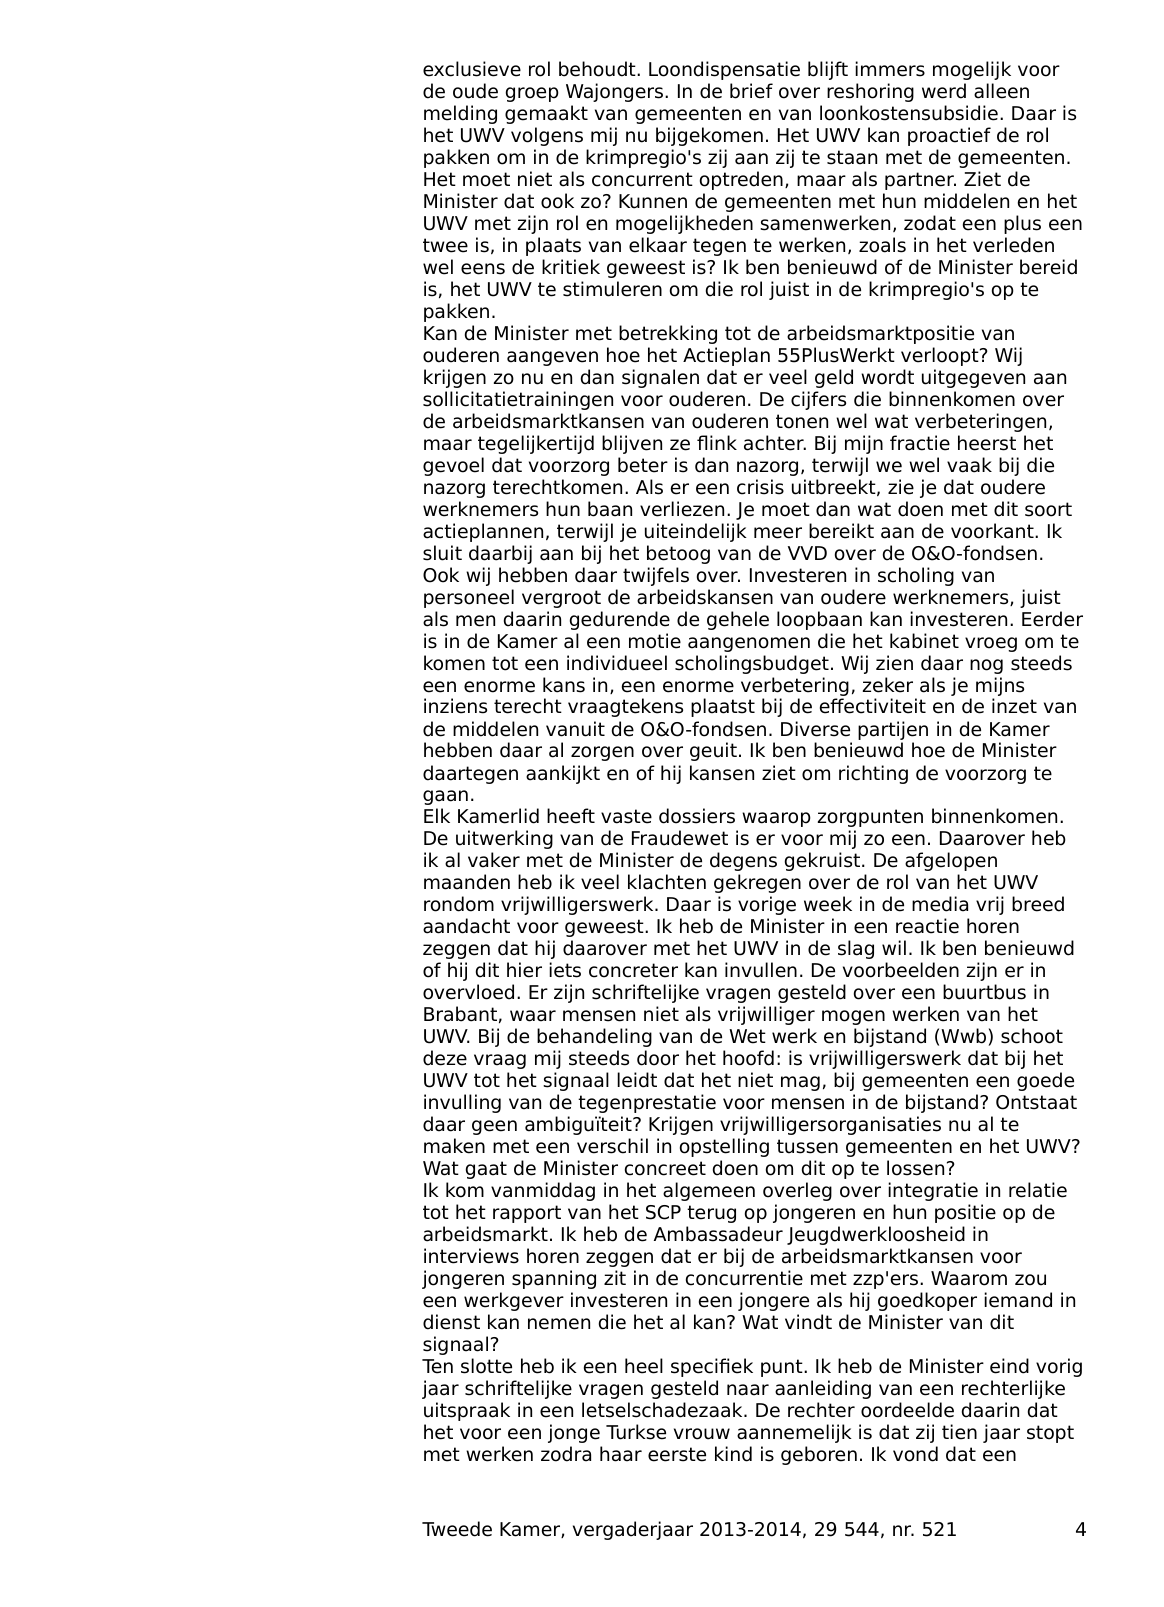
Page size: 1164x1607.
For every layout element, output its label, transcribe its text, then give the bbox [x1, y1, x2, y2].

text Kan de Minister met betrekking tot de arbeidsmarktpositie van ouderen aangeven hoe het Actieplan 55PlusWerkt verloopt? Wij krijgen zo nu en dan signalen dat er veel geld wordt uitgegeven aan sollicitatietrainingen voor ouderen. De cijfers die binnenkomen over de arbeidsmarktkansen van ouderen tonen wel wat verbeteringen, maar tegelijkertijd blijven ze flink achter. Bij mijn fractie heerst het gevoel dat voorzorg beter is dan nazorg, terwijl we wel vaak bij die nazorg terechtkomen. Als er een crisis uitbreekt, zie je dat oudere werknemers hun baan verliezen. Je moet dan wat doen met dit soort actieplannen, terwijl je uiteindelijk meer bereikt aan de voorkant. Ik sluit daarbij aan bij het betoog van de VVD over de O&O-fondsen. Ook wij hebben daar twijfels over. Investeren in scholing van personeel vergroot de arbeidskansen van oudere werknemers, juist als men daarin gedurende de gehele loopbaan kan investeren. Eerder is in de Kamer al een motie aangenomen die het kabinet vroeg om te komen tot een individueel scholingsbudget. Wij zien daar nog steeds een enorme kans in, een enorme verbetering, zeker als je mijns inziens terecht vraagtekens plaatst bij de effectiviteit en de inzet van de middelen vanuit de O&O-fondsen. Diverse partijen in de Kamer hebben daar al zorgen over geuit. Ik ben benieuwd hoe de Minister daartegen aankijkt en of hij kansen ziet om richting de voorzorg te gaan. [422, 323, 1087, 806]
text Ten slotte heb ik een heel specifiek punt. Ik heb de Minister eind vorig jaar schriftelijke vragen gesteld naar aanleiding van een rechterlijke uitspraak in een letselschadezaak. De rechter oordeelde daarin dat het voor een jonge Turkse vrouw aannemelijk is dat zij tien jaar stopt met werken zodra haar eerste kind is geboren. Ik vond dat een [422, 1356, 1087, 1466]
text Ik kom vanmiddag in het algemeen overleg over integratie in relatie tot het rapport van het SCP terug op jongeren en hun positie op de arbeidsmarkt. Ik heb de Ambassadeur Jeugdwerkloosheid in interviews horen zeggen dat er bij de arbeidsmarktkansen voor jongeren spanning zit in de concurrentie met zzp'ers. Waarom zou een werkgever investeren in een jongere als hij goedkoper iemand in dienst kan nemen die het al kan? Wat vindt de Minister van dit signaal? [422, 1180, 1087, 1356]
text exclusieve rol behoudt. Loondispensatie blijft immers mogelijk voor de oude groep Wajongers. In de brief over reshoring werd alleen melding gemaakt van gemeenten en van loonkostensubsidie. Daar is het UWV volgens mij nu bijgekomen. Het UWV kan proactief de rol pakken om in de krimpregio's zij aan zij te staan met de gemeenten. Het moet niet als concurrent optreden, maar als partner. Ziet de Minister dat ook zo? Kunnen de gemeenten met hun middelen en het UWV met zijn rol en mogelijkheden samenwerken, zodat een plus een twee is, in plaats van elkaar tegen te werken, zoals in het verleden wel eens de kritiek geweest is? Ik ben benieuwd of de Minister bereid is, het UWV te stimuleren om die rol juist in de krimpregio's op te pakken. [422, 59, 1087, 323]
text Elk Kamerlid heeft vaste dossiers waarop zorgpunten binnenkomen. De uitwerking van de Fraudewet is er voor mij zo een. Daarover heb ik al vaker met de Minister de degens gekruist. De afgelopen maanden heb ik veel klachten gekregen over de rol van het UWV rondom vrijwilligerswerk. Daar is vorige week in de media vrij breed aandacht voor geweest. Ik heb de Minister in een reactie horen zeggen dat hij daarover met het UWV in de slag wil. Ik ben benieuwd of hij dit hier iets concreter kan invullen. De voorbeelden zijn er in overvloed. Er zijn schriftelijke vragen gesteld over een buurtbus in Brabant, waar mensen niet als vrijwilliger mogen werken van het UWV. Bij de behandeling van de Wet werk en bijstand (Wwb) schoot deze vraag mij steeds door het hoofd: is vrijwilligerswerk dat bij het UWV tot het signaal leidt dat het niet mag, bij gemeenten een goede invulling van de tegenprestatie voor mensen in de bijstand? Ontstaat daar geen ambiguïteit? Krijgen vrijwilligersorganisaties nu al te maken met een verschil in opstelling tussen gemeenten en het UWV? Wat gaat de Minister concreet doen om dit op te lossen? [422, 806, 1087, 1180]
